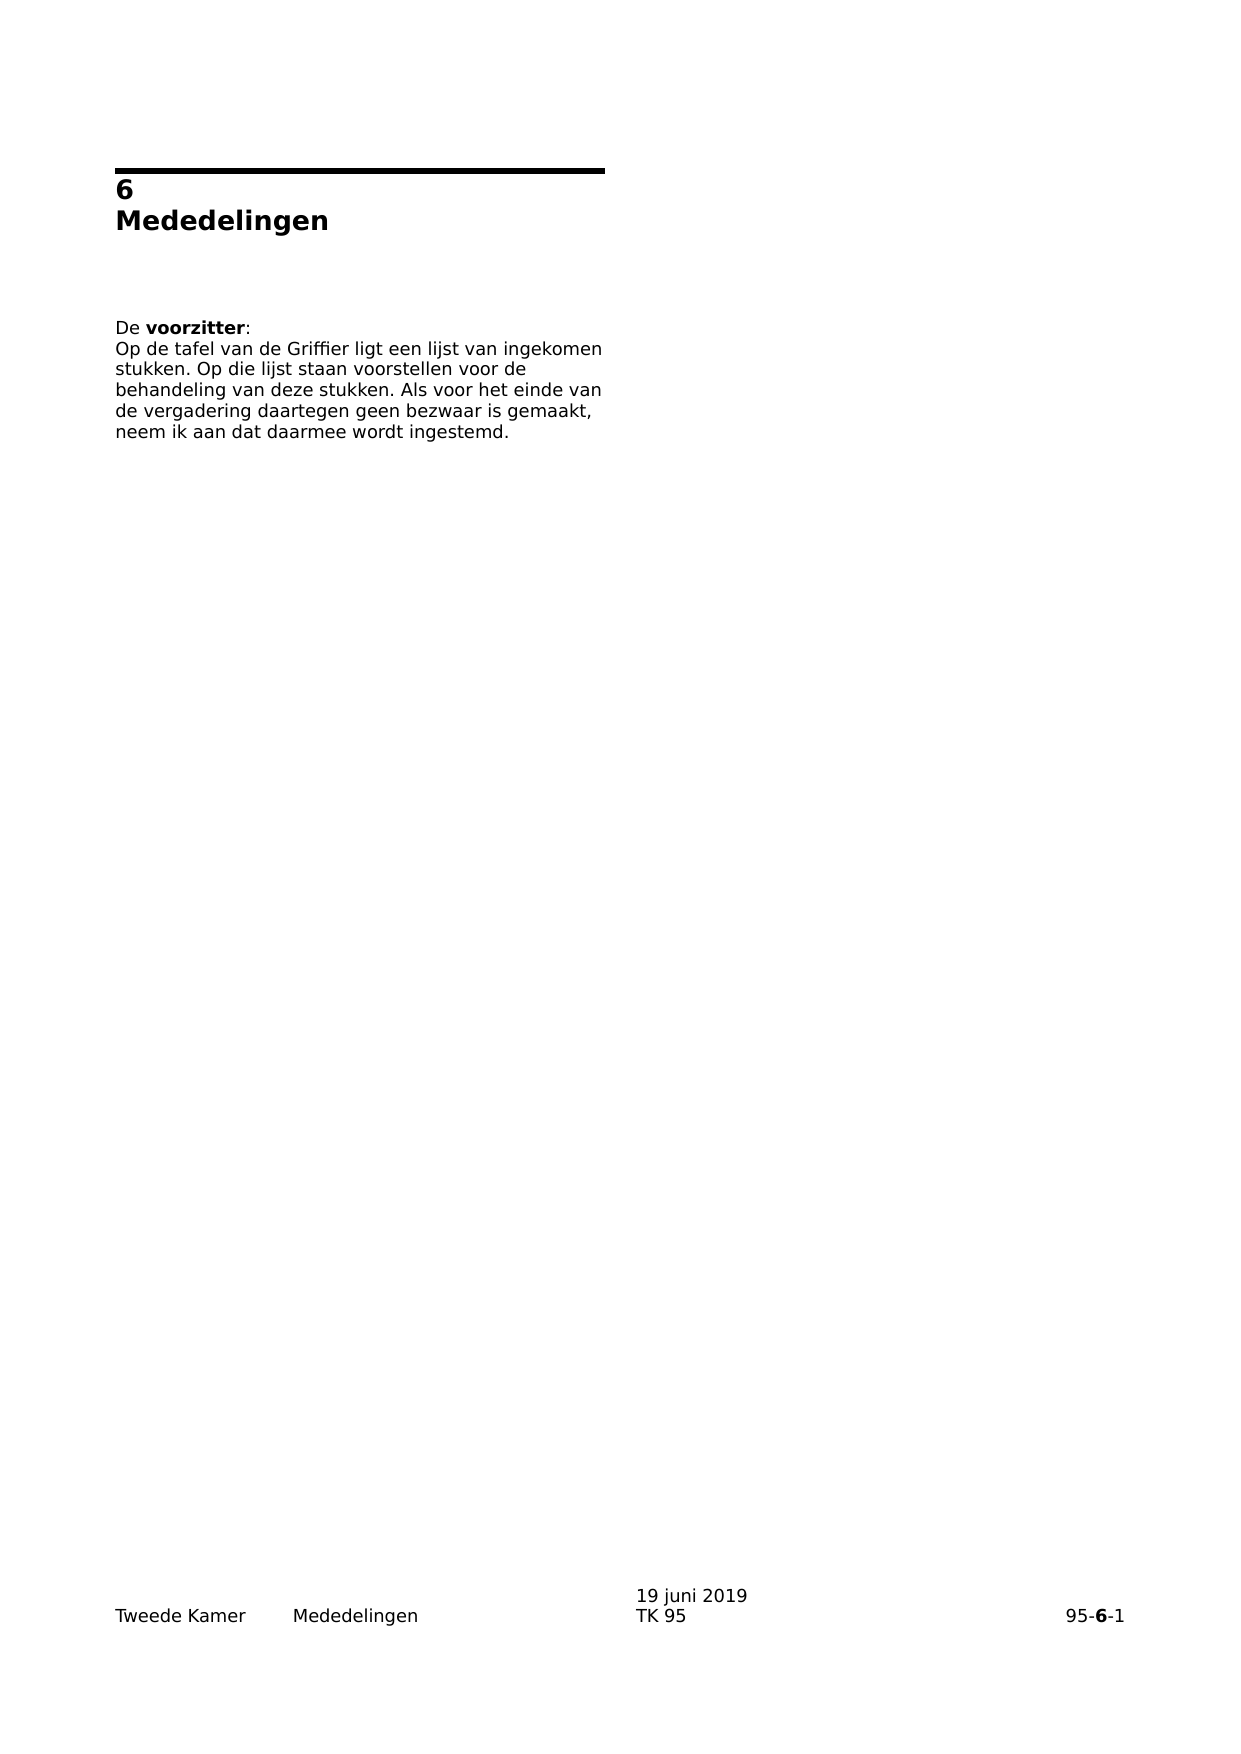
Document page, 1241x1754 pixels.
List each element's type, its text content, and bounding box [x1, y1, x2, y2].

text De voorzitter: [115, 318, 605, 338]
text Op de tafel van de Griffier ligt een lijst van ingekomen stukken. Op die lijst staan voorstellen voor de behandeling van deze stukken. Als voor het einde van de vergadering daartegen geen bezwaar is gemaakt, neem ik aan dat daarmee wordt ingestemd. [115, 338, 605, 442]
title 6 Mededelingen [115, 174, 605, 237]
